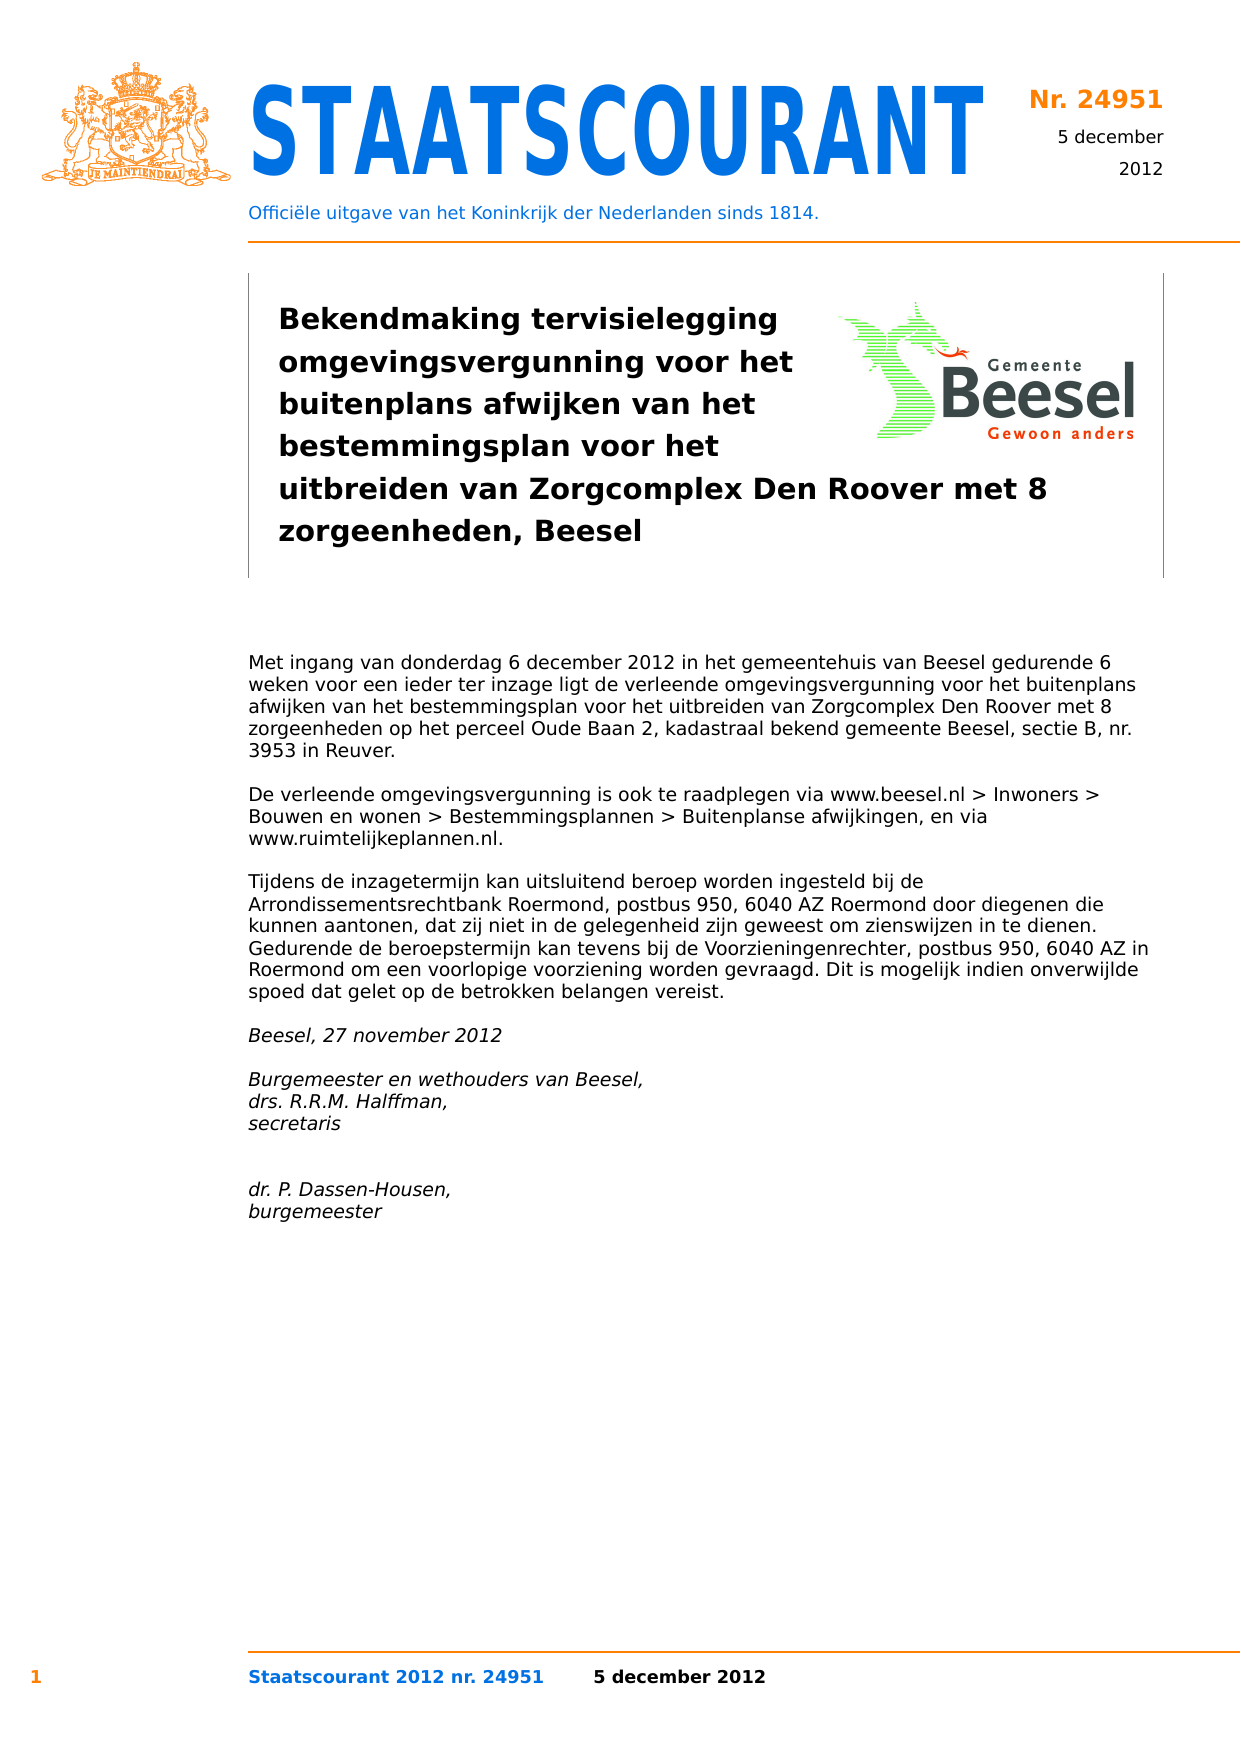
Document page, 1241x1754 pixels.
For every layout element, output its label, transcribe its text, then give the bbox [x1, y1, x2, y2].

text Beesel, 27 november 2012 [248, 1025, 1163, 1047]
text Tijdens de inzagetermijn kan uitsluitend beroep worden ingesteld bij de Arrondissementsrechtbank Roermond, postbus 950, 6040 AZ Roermond door diegenen die kunnen aantonen, dat zij niet in de gelegenheid zijn geweest om zienswijzen in te dienen. Gedurende de beroepstermijn kan tevens bij de Voorzieningenrechter, postbus 950, 6040 AZ in Roermond om een voorlopige voorziening worden gevraagd. Dit is mogelijk indien onverwijlde spoed dat gelet op de betrokken belangen vereist. [248, 871, 1163, 1003]
text dr. P. Dassen-Housen, burgemeester [248, 1157, 1163, 1223]
text De verleende omgevingsvergunning is ook te raadplegen via www.beesel.nl > Inwoners > Bouwen en wonen > Bestemmingsplannen > Buitenplanse afwijkingen, en via www.ruimtelijkeplannen.nl. [248, 784, 1163, 849]
table_cell Officiële uitgave van het Koninkrijk der Nederlanden sinds 1814. [248, 203, 1240, 241]
table_cell 2012 [998, 153, 1240, 203]
picture [41, 62, 231, 186]
table_header STAATSCOURANT [248, 62, 998, 203]
table_cell 5 december [998, 121, 1240, 153]
subtitle Bekendmaking tervisielegging omgevingsvergunning voor het buitenplans afwijken van het bestemmingsplan voor het uitbreiden van Zorgcomplex Den Roover met 8 zorgeenheden, Beesel [249, 273, 1163, 578]
text Burgemeester en wethouders van Beesel, drs. R.R.M. Halffman, secretaris [248, 1069, 1163, 1135]
text Met ingang van donderdag 6 december 2012 in het gemeentehuis van Beesel gedurende 6 weken voor een ieder ter inzage ligt de verleende omgevingsvergunning voor het buitenplans afwijken van het bestemmingsplan voor het uitbreiden van Zorgcomplex Den Roover met 8 zorgeenheden op het perceel Oude Baan 2, kadastraal bekend gemeente Beesel, sectie B, nr. 3953 in Reuver. [248, 652, 1163, 762]
table_header Nr. 24951 [998, 62, 1240, 121]
picture [838, 302, 1134, 439]
table_header [25, 62, 248, 241]
